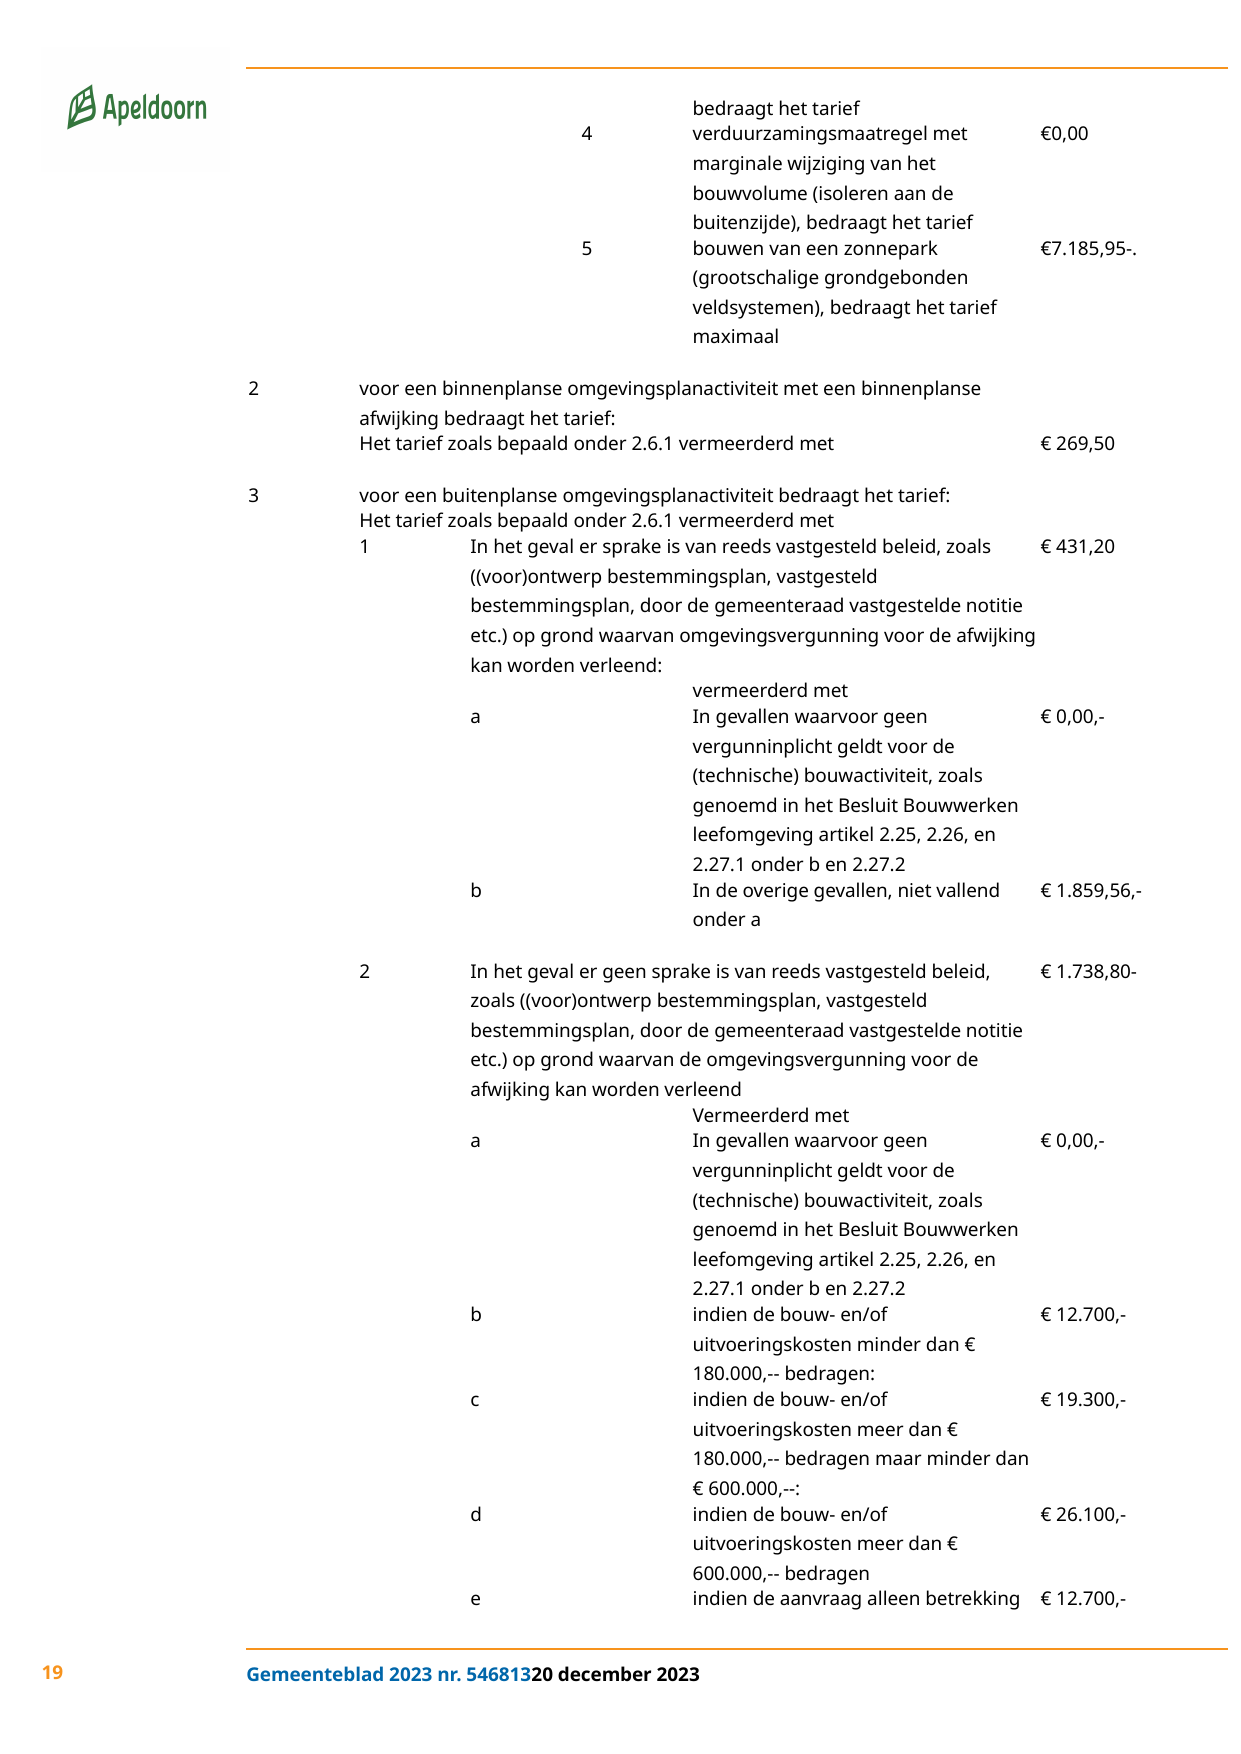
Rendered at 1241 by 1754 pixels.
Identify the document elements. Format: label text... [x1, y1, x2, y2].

table_cell € 0,00,- [1040, 1128, 1152, 1301]
table_cell 3 [248, 482, 359, 508]
table_cell indien de bouw- en/of uitvoeringskosten meer dan € 600.000,-- bedragen [693, 1501, 1040, 1586]
table_cell [248, 235, 359, 349]
table_cell [1040, 95, 1152, 121]
table_cell Vermeerderd met [693, 1102, 1040, 1128]
table_cell [248, 703, 359, 877]
table_cell [359, 1501, 470, 1586]
table_cell indien de aanvraag alleen betrekking [693, 1586, 1040, 1611]
table_cell vermeerderd met [693, 678, 1040, 703]
table_cell [248, 678, 359, 703]
table_cell Het tarief zoals bepaald onder 2.6.1 vermeerderd met [359, 431, 1040, 456]
table_cell [248, 121, 359, 235]
table_cell [1040, 932, 1152, 958]
table_cell € 269,50 [1040, 431, 1152, 456]
table_cell € 26.100,- [1040, 1501, 1152, 1586]
table_cell [1040, 678, 1152, 703]
table_cell [248, 534, 359, 677]
table_cell bedraagt het tarief [693, 95, 1040, 121]
table_cell c [470, 1386, 692, 1501]
table_cell [359, 121, 581, 235]
table_cell [1040, 1102, 1152, 1128]
table_cell € 12.700,- [1040, 1586, 1152, 1611]
table_cell 5 [581, 235, 692, 349]
table_cell [470, 678, 692, 703]
table_cell [248, 877, 359, 932]
table_cell [359, 678, 470, 703]
table_cell [1040, 350, 1152, 375]
table_cell b [470, 1301, 692, 1386]
table_cell [359, 932, 470, 958]
table_cell € 12.700,- [1040, 1301, 1152, 1386]
table_cell [248, 1586, 359, 1611]
table_cell [1040, 508, 1152, 533]
table_cell [248, 456, 359, 482]
table_cell €7.185,95-. [1040, 235, 1152, 349]
table_cell [248, 350, 359, 375]
table_cell [359, 1386, 470, 1501]
table_cell In gevallen waarvoor geen vergunninplicht geldt voor de (technische) bouwactiviteit, zoals genoemd in het Besluit Bouwwerken leefomgeving artikel 2.25, 2.26, en 2.27.1 onder b en 2.27.2 [693, 703, 1040, 877]
table_cell voor een buitenplanse omgevingsplanactiviteit bedraagt het tarief: [359, 482, 1040, 508]
table_cell € 19.300,- [1040, 1386, 1152, 1501]
table_cell [359, 235, 581, 349]
table_cell e [470, 1586, 692, 1611]
table_cell 1 [359, 534, 470, 677]
table_cell [248, 1102, 359, 1128]
table_cell [359, 703, 470, 877]
table_cell [248, 1386, 359, 1501]
table_cell €0,00 [1040, 121, 1152, 235]
table_cell € 0,00,- [1040, 703, 1152, 877]
table_cell 4 [581, 121, 692, 235]
table_cell bouwen van een zonnepark (grootschalige grondgebonden veldsystemen), bedraagt het tarief maximaal [693, 235, 1040, 349]
table_cell b [470, 877, 692, 932]
picture [41, 47, 231, 172]
table_cell [359, 350, 581, 375]
table_cell [1040, 375, 1152, 431]
table_cell [1040, 456, 1152, 482]
table_cell [248, 932, 359, 958]
table_cell [470, 1102, 692, 1128]
table_cell [359, 1301, 470, 1386]
table_cell [248, 1501, 359, 1586]
table_cell [359, 456, 1040, 482]
table_cell € 431,20 [1040, 534, 1152, 677]
table_cell [359, 877, 470, 932]
table_cell [248, 1301, 359, 1386]
table_cell € 1.859,56,- [1040, 877, 1152, 932]
table_cell In het geval er sprake is van reeds vastgesteld beleid, zoals ((voor)ontwerp bestemmingsplan, vastgesteld bestemmingsplan, door de gemeenteraad vastgestelde notitie etc.) op grond waarvan omgevingsvergunning voor de afwijking kan worden verleend: [470, 534, 1040, 677]
table_cell In gevallen waarvoor geen vergunninplicht geldt voor de (technische) bouwactiviteit, zoals genoemd in het Besluit Bouwwerken leefomgeving artikel 2.25, 2.26, en 2.27.1 onder b en 2.27.2 [693, 1128, 1040, 1301]
table_cell [359, 1102, 470, 1128]
table_cell [248, 431, 359, 456]
table_cell 2 [359, 958, 470, 1102]
table_cell voor een binnenplanse omgevingsplanactiviteit met een binnenplanse afwijking bedraagt het tarief: [359, 375, 1040, 431]
table_cell [470, 932, 1040, 958]
table_cell a [470, 1128, 692, 1301]
table_cell In de overige gevallen, niet vallend onder a [693, 877, 1040, 932]
table_cell [359, 1586, 470, 1611]
table_cell [359, 95, 581, 121]
table_cell verduurzamingsmaatregel met marginale wijziging van het bouwvolume (isoleren aan de buitenzijde), bedraagt het tarief [693, 121, 1040, 235]
table_cell [248, 95, 359, 121]
table_cell In het geval er geen sprake is van reeds vastgesteld beleid, zoals ((voor)ontwerp bestemmingsplan, vastgesteld bestemmingsplan, door de gemeenteraad vastgestelde notitie etc.) op grond waarvan de omgevingsvergunning voor de afwijking kan worden verleend [470, 958, 1040, 1102]
table_cell indien de bouw- en/of uitvoeringskosten minder dan € 180.000,-- bedragen: [693, 1301, 1040, 1386]
table_cell [359, 1128, 470, 1301]
table_cell [248, 958, 359, 1102]
table_cell Het tarief zoals bepaald onder 2.6.1 vermeerderd met [359, 508, 1040, 533]
table_cell [248, 508, 359, 533]
table_cell a [470, 703, 692, 877]
table_cell [1040, 482, 1152, 508]
table_cell [248, 1128, 359, 1301]
table_cell € 1.738,80- [1040, 958, 1152, 1102]
table_cell [581, 95, 692, 121]
table_cell d [470, 1501, 692, 1586]
table_cell 2 [248, 375, 359, 431]
table_cell [581, 350, 1040, 375]
table_cell indien de bouw- en/of uitvoeringskosten meer dan € 180.000,-- bedragen maar minder dan € 600.000,--: [693, 1386, 1040, 1501]
